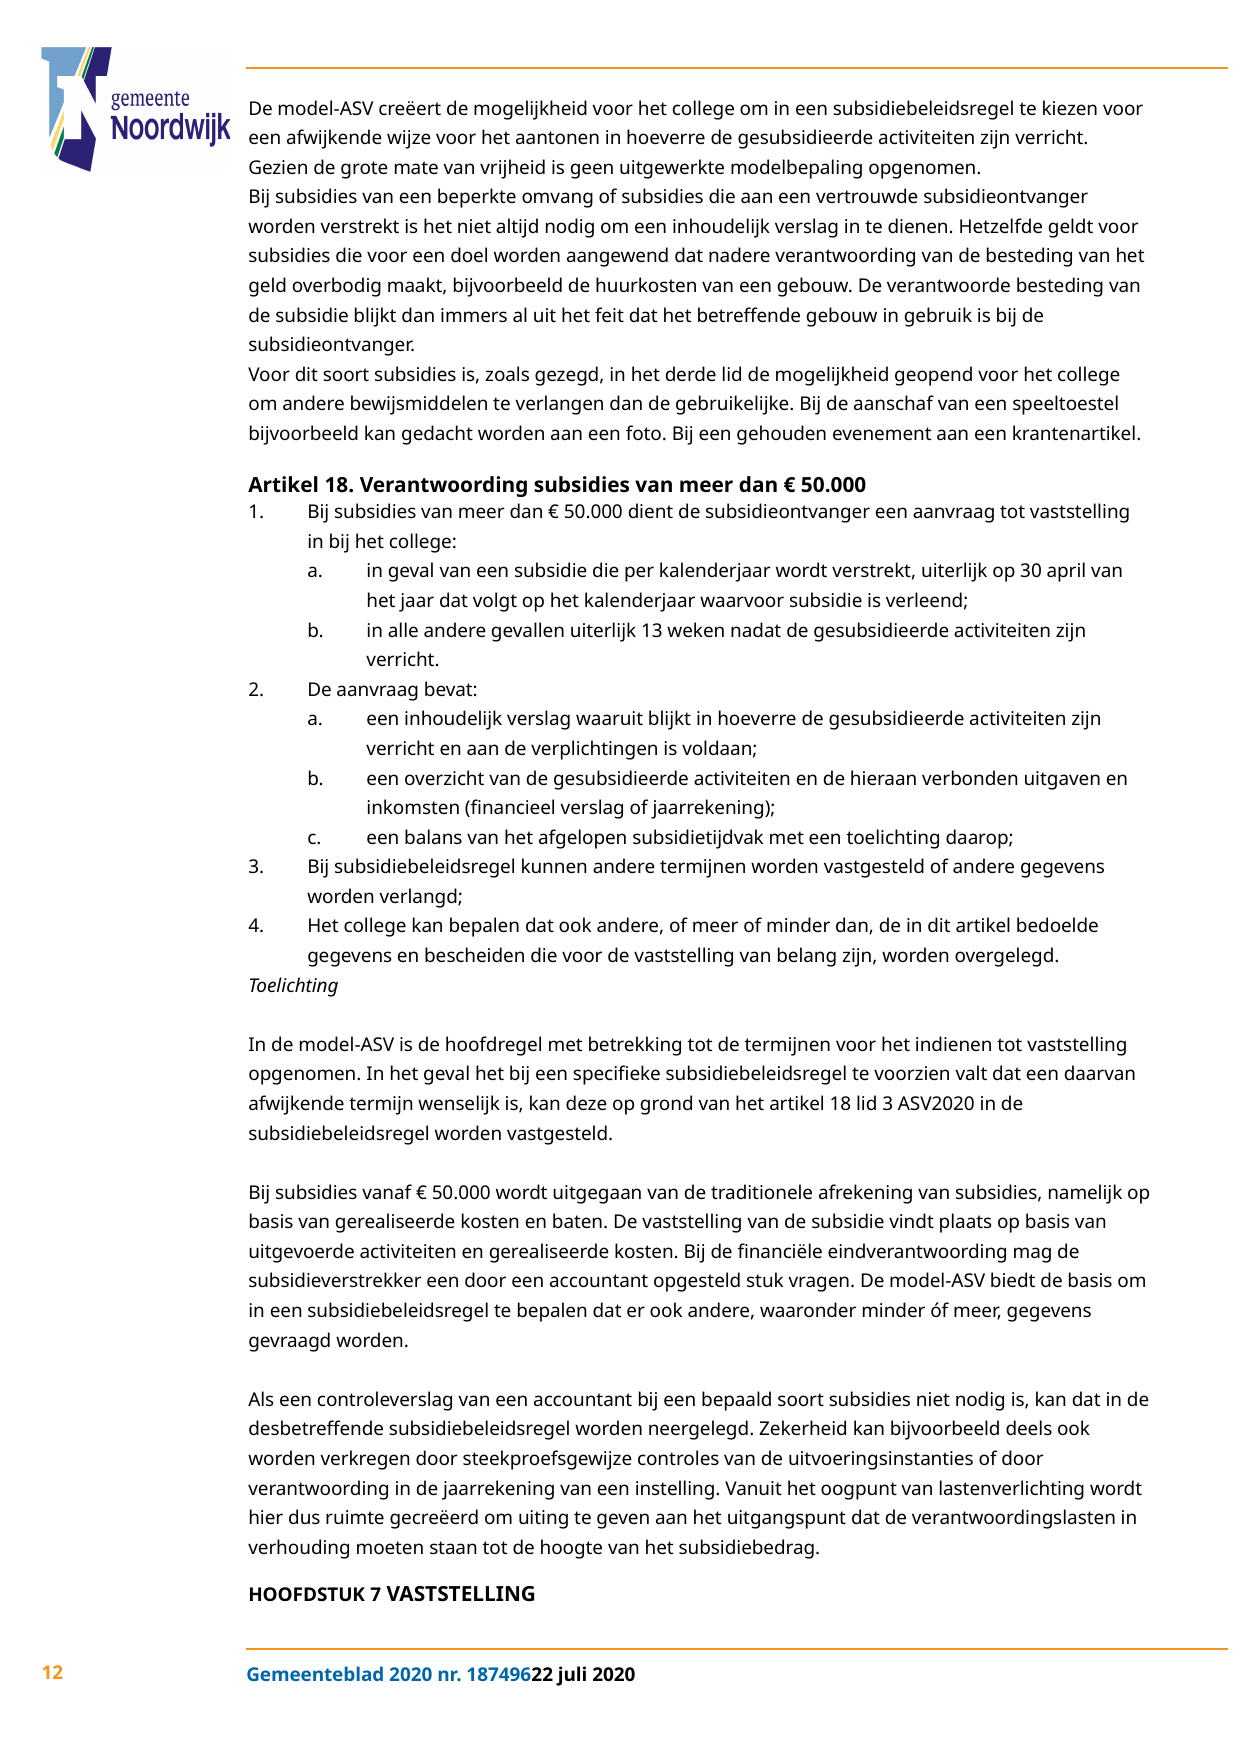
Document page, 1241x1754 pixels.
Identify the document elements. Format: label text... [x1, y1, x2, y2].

list in geval van een subsidie die per kalenderjaar wordt verstrekt, uiterlijk op 30 april van het jaar dat volgt op het kalenderjaar waarvoor subsidie is verleend; [307, 558, 1152, 613]
list in alle andere gevallen uiterlijk 13 weken nadat de gesubsidieerde activiteiten zijn verricht. [307, 617, 1152, 672]
picture [41, 47, 231, 172]
list Het college kan bepalen dat ook andere, of meer of minder dan, de in dit artikel bedoelde gegevens en bescheiden die voor de vaststelling van belang zijn, worden overgelegd. [248, 913, 1152, 968]
table_header De model-ASV creëert de mogelijkheid voor het college om in een subsidiebeleidsregel te kiezen voor een afwijkende wijze voor het aantonen in hoeverre de gesubsidieerde activiteiten zijn verricht. Gezien de grote mate van vrijheid is geen uitgewerkte modelbepaling opgenomen. Bij subsidies van een beperkte omvang of subsidies die aan een vertrouwde subsidieontvanger worden verstrekt is het niet altijd nodig om een inhoudelijk verslag in te dienen. Hetzelfde geldt voor subsidies die voor een doel worden aangewend dat nadere verantwoording van de besteding van het geld overbodig maakt, bijvoorbeeld de huurkosten van een gebouw. De verantwoorde besteding van de subsidie blijkt dan immers al uit het feit dat het betreffende gebouw in gebruik is bij de subsidieontvanger. Voor dit soort subsidies is, zoals gezegd, in het derde lid de mogelijkheid geopend voor het college om andere bewijsmiddelen te verlangen dan de gebruikelijke. Bij de aanschaf van een speeltoestel bijvoorbeeld kan gedacht worden aan een foto. Bij een gehouden evenement aan een krantenartikel. [248, 95, 1152, 446]
list Bij subsidies van meer dan € 50.000 dient de subsidieontvanger een aanvraag tot vaststelling in bij het college: [248, 498, 1152, 554]
table_header Toelichting In de model-ASV is de hoofdregel met betrekking tot de termijnen voor het indienen tot vaststelling opgenomen. In het geval het bij een specifieke subsidiebeleidsregel te voorzien valt dat een daarvan afwijkende termijn wenselijk is, kan deze op grond van het artikel 18 lid 3 ASV2020 in de subsidiebeleidsregel worden vastgesteld. Bij subsidies vanaf € 50.000 wordt uitgegaan van de traditionele afrekening van subsidies, namelijk op basis van gerealiseerde kosten en baten. De vaststelling van de subsidie vindt plaats op basis van uitgevoerde activiteiten en gerealiseerde kosten. Bij de financiële eindverantwoording mag de subsidieverstrekker een door een accountant opgesteld stuk vragen. De model-ASV biedt de basis om in een subsidiebeleidsregel te bepalen dat er ook andere, waaronder minder óf meer, gegevens gevraagd worden. Als een controleverslag van een accountant bij een bepaald soort subsidies niet nodig is, kan dat in de desbetreffende subsidiebeleidsregel worden neergelegd. Zekerheid kan bijvoorbeeld deels ook worden verkregen door steekproefsgewijze controles van de uitvoeringsinstanties of door verantwoording in de jaarrekening van een instelling. Vanuit het oogpunt van lastenverlichting wordt hier dus ruimte gecreëerd om uiting te geven aan het uitgangspunt dat de verantwoordingslasten in verhouding moeten staan tot de hoogte van het subsidiebedrag. [248, 972, 1152, 1560]
list een inhoudelijk verslag waaruit blijkt in hoeverre de gesubsidieerde activiteiten zijn verricht en aan de verplichtingen is voldaan; [307, 706, 1152, 761]
text Artikel 18. Verantwoording subsidies van meer dan € 50.000 [248, 470, 1152, 498]
list een overzicht van de gesubsidieerde activiteiten en de hieraan verbonden uitgaven en inkomsten (financieel verslag of jaarrekening); [307, 765, 1152, 820]
list een balans van het afgelopen subsidietijdvak met een toelichting daarop; [307, 824, 1152, 849]
text HOOFDSTUK 7 VASTSTELLING [248, 1579, 1152, 1607]
list Bij subsidiebeleidsregel kunnen andere termijnen worden vastgesteld of andere gegevens worden verlangd; [248, 853, 1152, 909]
list De aanvraag bevat: [248, 676, 1152, 702]
